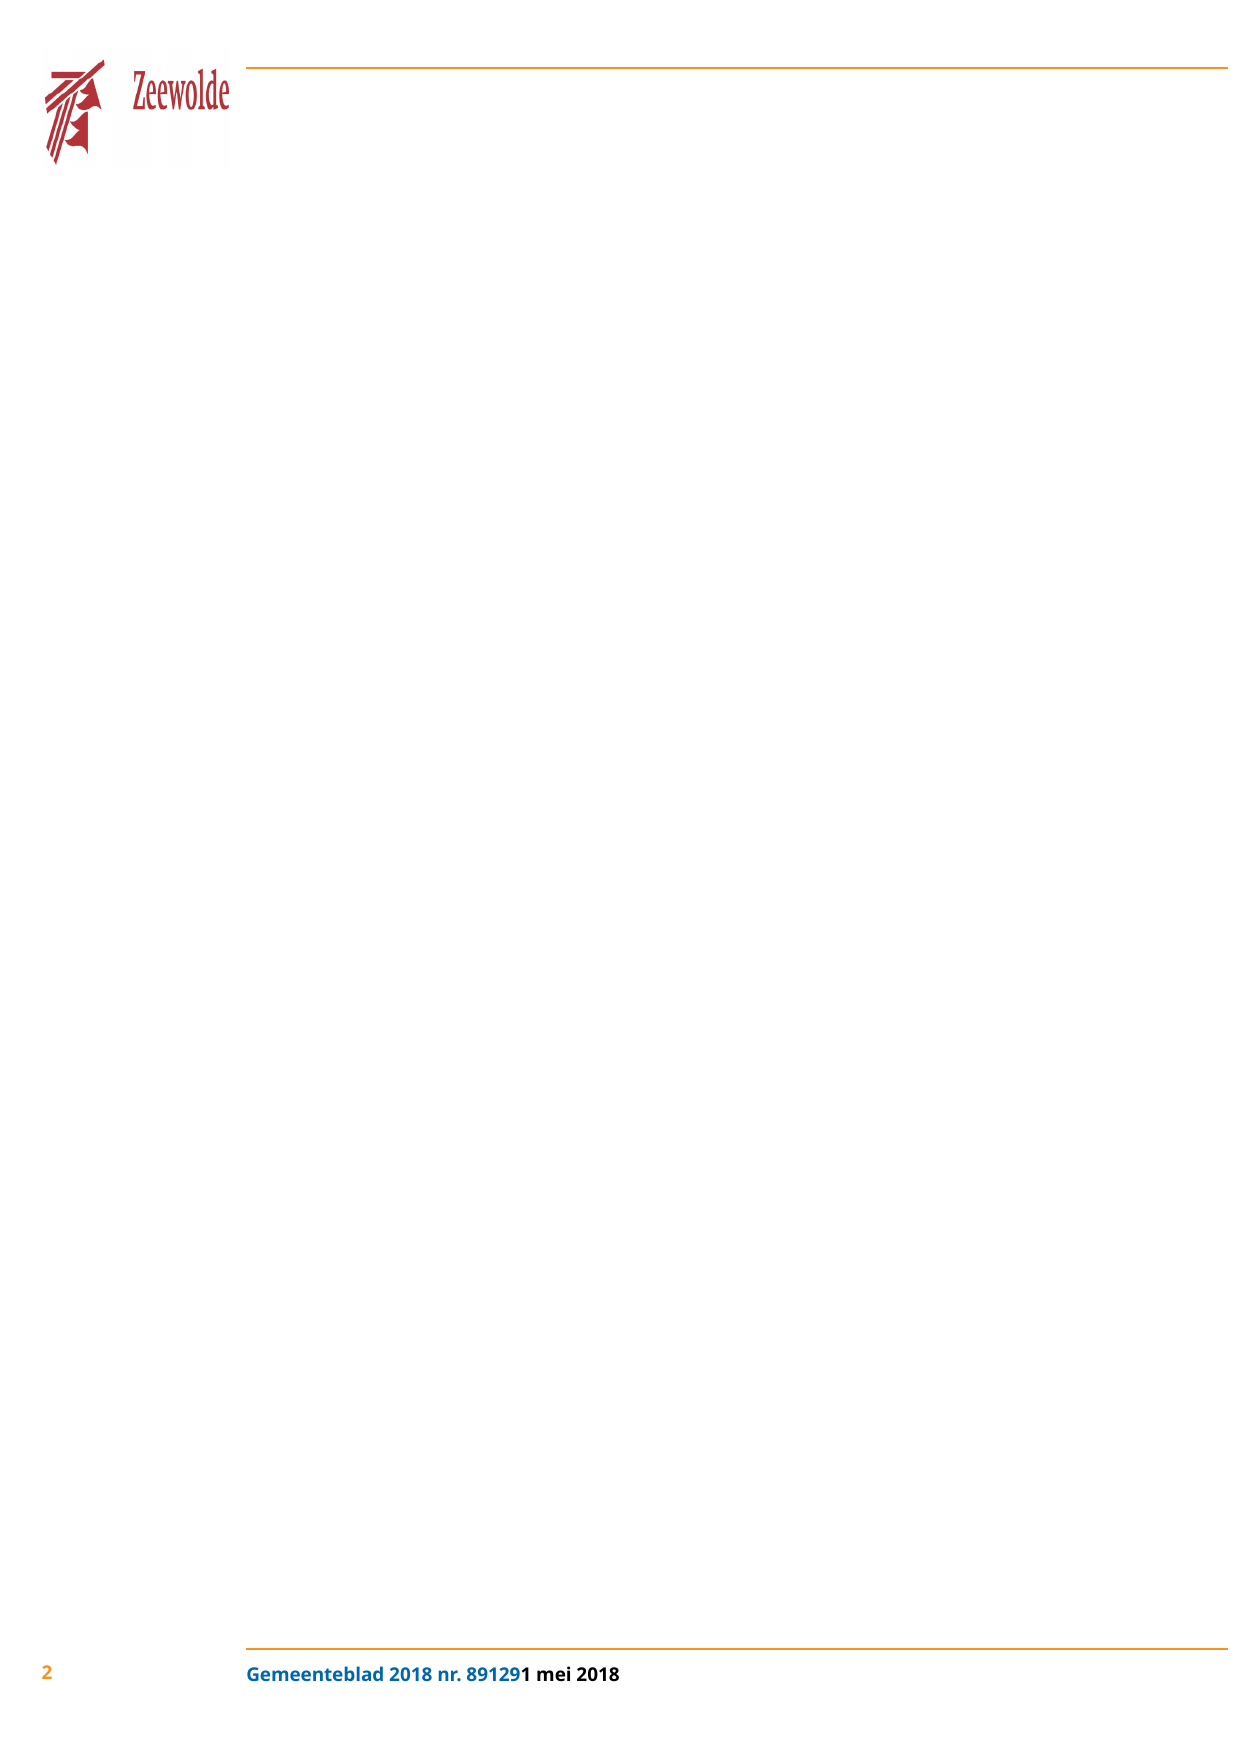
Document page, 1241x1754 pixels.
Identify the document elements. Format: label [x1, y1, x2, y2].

picture [41, 47, 231, 172]
